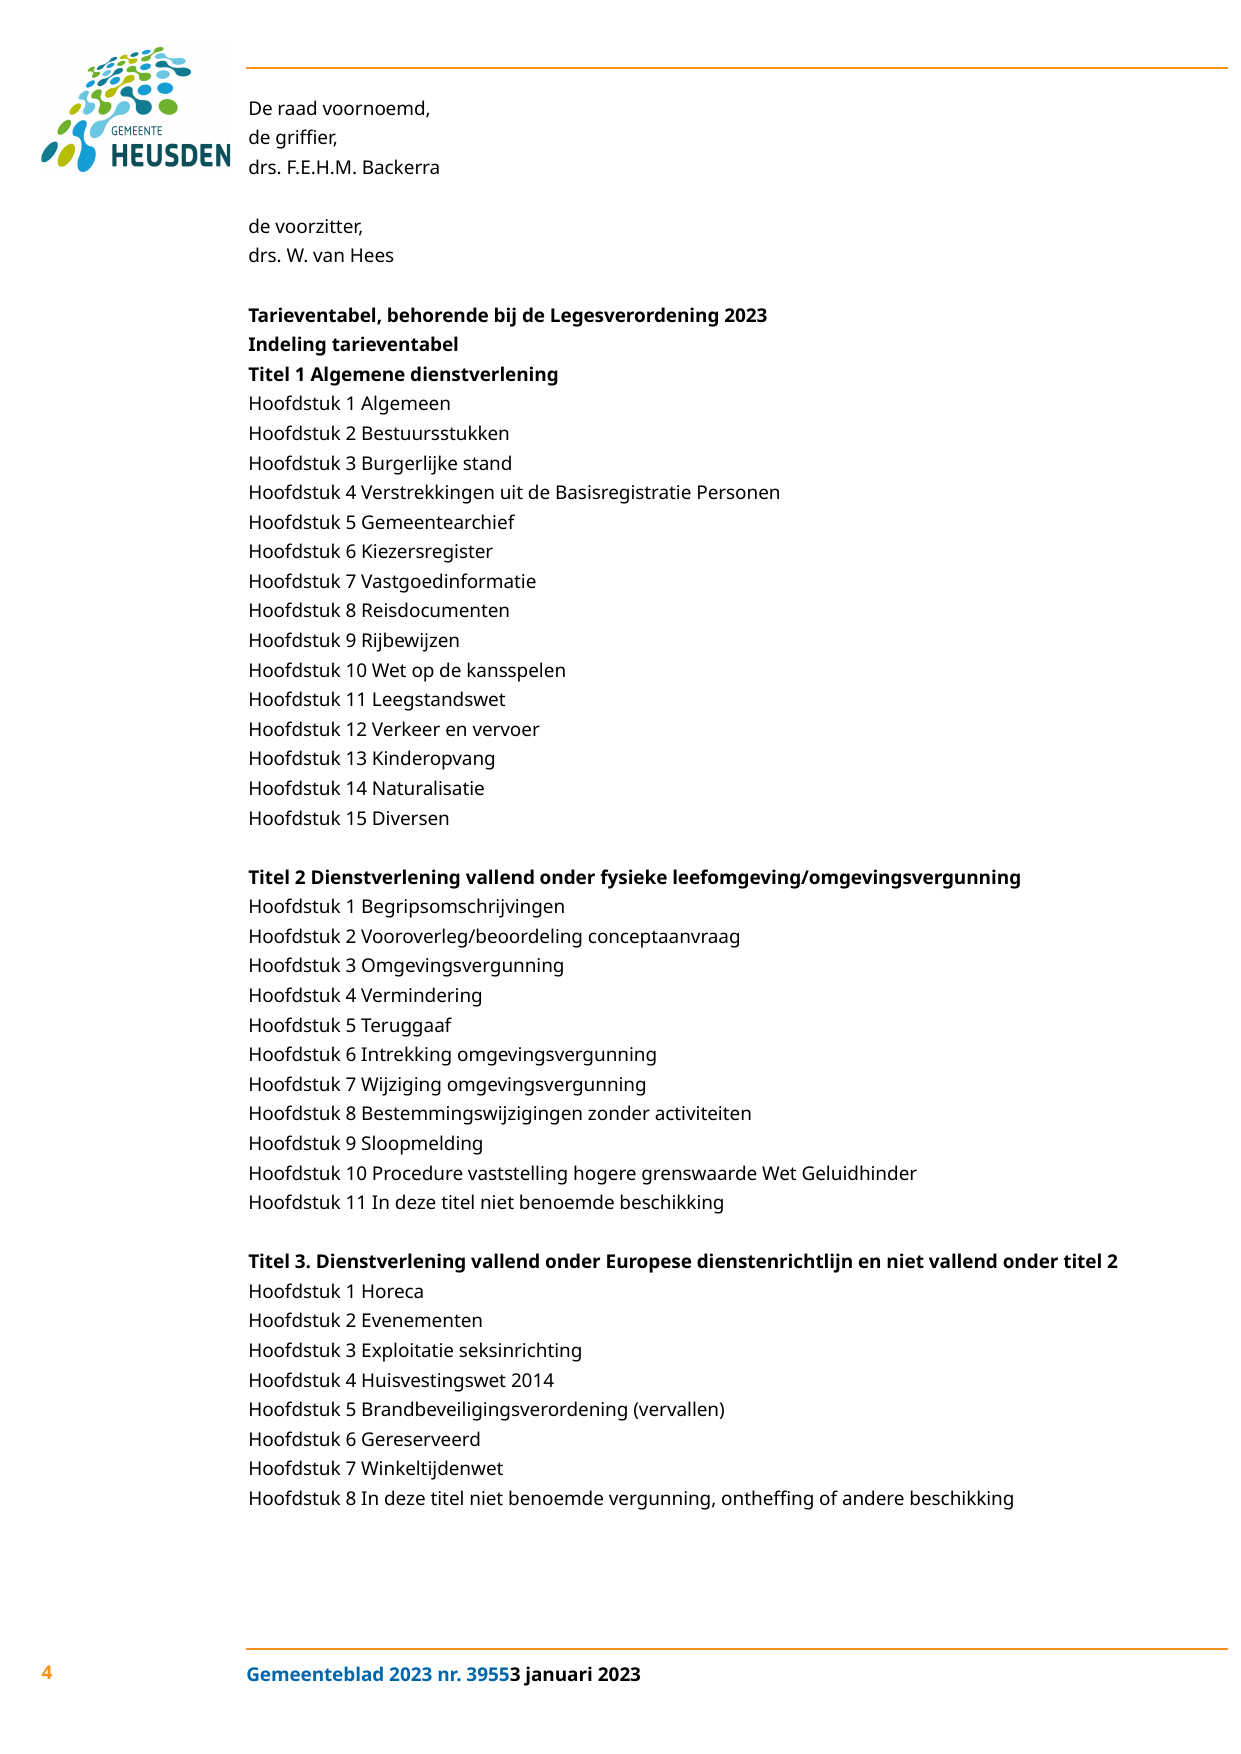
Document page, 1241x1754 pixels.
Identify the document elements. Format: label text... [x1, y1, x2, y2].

text Hoofdstuk 7 Winkeltijdenwet [248, 1456, 1152, 1481]
text Hoofdstuk 9 Sloopmelding [248, 1130, 1152, 1156]
text Hoofdstuk 1 Horeca [248, 1278, 1152, 1304]
text Titel 2 Dienstverlening vallend onder fysieke leefomgeving/omgevingsvergunning [248, 864, 1152, 890]
text Hoofdstuk 6 Gereserveerd [248, 1426, 1152, 1452]
text Hoofdstuk 7 Wijziging omgevingsvergunning [248, 1071, 1152, 1097]
text de voorzitter, [248, 213, 1152, 239]
text Hoofdstuk 11 In deze titel niet benoemde beschikking [248, 1189, 1152, 1215]
text Hoofdstuk 5 Gemeentearchief [248, 509, 1152, 535]
text De raad voornoemd, [248, 95, 1152, 121]
text Hoofdstuk 11 Leegstandswet [248, 686, 1152, 712]
text Hoofdstuk 13 Kinderopvang [248, 746, 1152, 771]
text Hoofdstuk 4 Vermindering [248, 982, 1152, 1008]
text Hoofdstuk 8 Bestemmingswijzigingen zonder activiteiten [248, 1101, 1152, 1126]
text Hoofdstuk 15 Diversen [248, 805, 1152, 831]
text Hoofdstuk 8 In deze titel niet benoemde vergunning, ontheffing of andere beschikking [248, 1485, 1152, 1511]
text Titel 1 Algemene dienstverlening [248, 361, 1152, 387]
text Hoofdstuk 2 Bestuursstukken [248, 420, 1152, 446]
text Hoofdstuk 2 Vooroverleg/beoordeling conceptaanvraag [248, 923, 1152, 949]
text Hoofdstuk 3 Burgerlijke stand [248, 450, 1152, 476]
text Hoofdstuk 4 Verstrekkingen uit de Basisregistratie Personen [248, 479, 1152, 505]
text Titel 3. Dienstverlening vallend onder Europese dienstenrichtlijn en niet vallend onder titel 2 [248, 1248, 1152, 1274]
text Hoofdstuk 3 Exploitatie seksinrichting [248, 1337, 1152, 1363]
text Hoofdstuk 6 Intrekking omgevingsvergunning [248, 1041, 1152, 1067]
text Indeling tarieventabel [248, 331, 1152, 357]
text Hoofdstuk 8 Reisdocumenten [248, 598, 1152, 623]
text Hoofdstuk 14 Naturalisatie [248, 775, 1152, 801]
text Hoofdstuk 5 Teruggaaf [248, 1012, 1152, 1038]
text Hoofdstuk 9 Rijbewijzen [248, 627, 1152, 653]
text Hoofdstuk 3 Omgevingsvergunning [248, 953, 1152, 978]
text Hoofdstuk 1 Algemeen [248, 391, 1152, 416]
text Hoofdstuk 12 Verkeer en vervoer [248, 716, 1152, 742]
text drs. F.E.H.M. Backerra [248, 154, 1152, 180]
text Hoofdstuk 1 Begripsomschrijvingen [248, 893, 1152, 919]
text Hoofdstuk 2 Evenementen [248, 1308, 1152, 1333]
text Hoofdstuk 7 Vastgoedinformatie [248, 568, 1152, 594]
text Hoofdstuk 5 Brandbeveiligingsverordening (vervallen) [248, 1396, 1152, 1422]
text Hoofdstuk 6 Kiezersregister [248, 538, 1152, 564]
text de griffier, [248, 124, 1152, 150]
text Hoofdstuk 10 Wet op de kansspelen [248, 657, 1152, 683]
text Tarieventabel, behorende bij de Legesverordening 2023 [248, 302, 1152, 328]
text Hoofdstuk 10 Procedure vaststelling hogere grenswaarde Wet Geluidhinder [248, 1160, 1152, 1186]
picture [41, 47, 231, 172]
text drs. W. van Hees [248, 243, 1152, 268]
text Hoofdstuk 4 Huisvestingswet 2014 [248, 1367, 1152, 1393]
